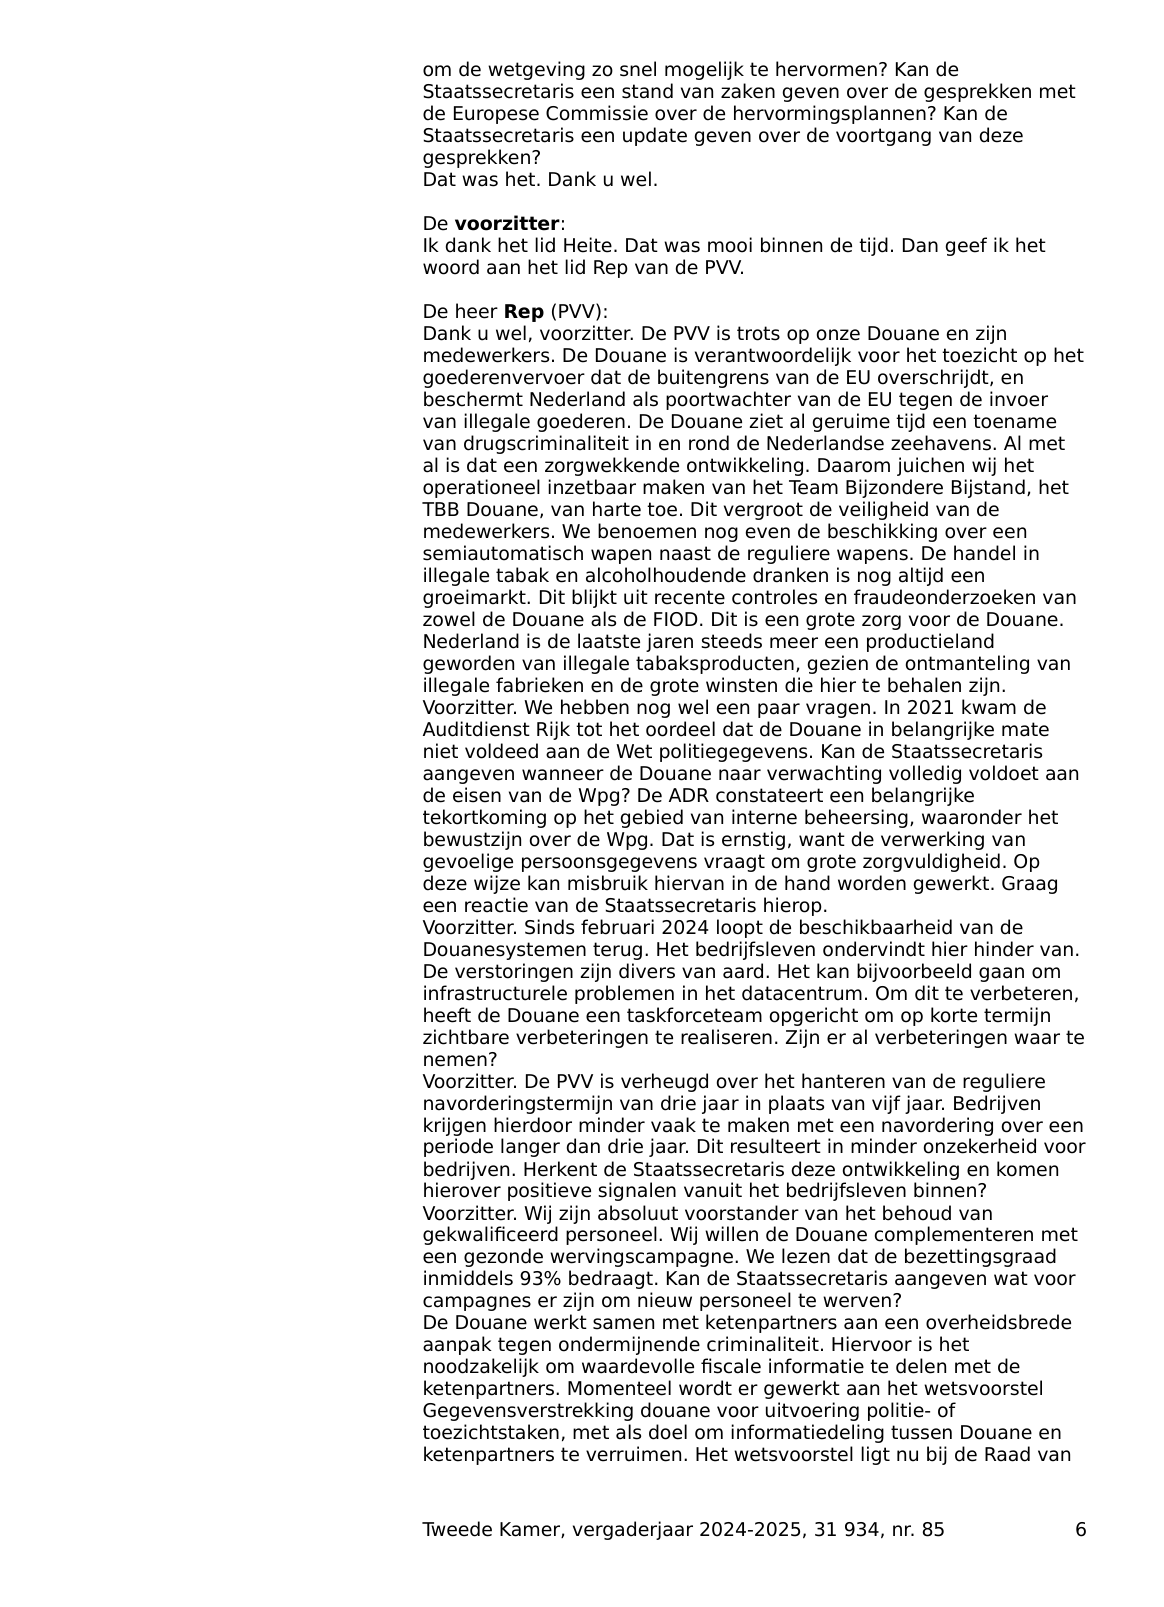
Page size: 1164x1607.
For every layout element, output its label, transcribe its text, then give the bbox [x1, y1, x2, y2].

text Voorzitter. Sinds februari 2024 loopt de beschikbaarheid van de Douanesystemen terug. Het bedrijfsleven ondervindt hier hinder van. De verstoringen zijn divers van aard. Het kan bijvoorbeeld gaan om infrastructurele problemen in het datacentrum. Om dit te verbeteren, heeft de Douane een taskforceteam opgericht om op korte termijn zichtbare verbeteringen te realiseren. Zijn er al verbeteringen waar te nemen? [422, 917, 1087, 1071]
text De Douane werkt samen met ketenpartners aan een overheidsbrede aanpak tegen ondermijnende criminaliteit. Hiervoor is het noodzakelijk om waardevolle fiscale informatie te delen met de ketenpartners. Momenteel wordt er gewerkt aan het wetsvoorstel Gegevensverstrekking douane voor uitvoering politie- of toezichtstaken, met als doel om informatiedeling tussen Douane en ketenpartners te verruimen. Het wetsvoorstel ligt nu bij de Raad van [422, 1312, 1087, 1466]
text Ik dank het lid Heite. Dat was mooi binnen de tijd. Dan geef ik het woord aan het lid Rep van de PVV. [422, 235, 1087, 279]
text Voorzitter. We hebben nog wel een paar vragen. In 2021 kwam de Auditdienst Rijk tot het oordeel dat de Douane in belangrijke mate niet voldeed aan de Wet politiegegevens. Kan de Staatssecretaris aangeven wanneer de Douane naar verwachting volledig voldoet aan de eisen van de Wpg? De ADR constateert een belangrijke tekortkoming op het gebied van interne beheersing, waaronder het bewustzijn over de Wpg. Dat is ernstig, want de verwerking van gevoelige persoonsgegevens vraagt om grote zorgvuldigheid. Op deze wijze kan misbruik hiervan in de hand worden gewerkt. Graag een reactie van de Staatssecretaris hierop. [422, 697, 1087, 917]
text Voorzitter. De PVV is verheugd over het hanteren van de reguliere navorderingstermijn van drie jaar in plaats van vijf jaar. Bedrijven krijgen hierdoor minder vaak te maken met een navordering over een periode langer dan drie jaar. Dit resulteert in minder onzekerheid voor bedrijven. Herkent de Staatssecretaris deze ontwikkeling en komen hierover positieve signalen vanuit het bedrijfsleven binnen? [422, 1071, 1087, 1202]
text Dank u wel, voorzitter. De PVV is trots op onze Douane en zijn medewerkers. De Douane is verantwoordelijk voor het toezicht op het goederenvervoer dat de buitengrens van de EU overschrijdt, en beschermt Nederland als poortwachter van de EU tegen de invoer van illegale goederen. De Douane ziet al geruime tijd een toename van drugscriminaliteit in en rond de Nederlandse zeehavens. Al met al is dat een zorgwekkende ontwikkeling. Daarom juichen wij het operationeel inzetbaar maken van het Team Bijzondere Bijstand, het TBB Douane, van harte toe. Dit vergroot de veiligheid van de medewerkers. We benoemen nog even de beschikking over een semiautomatisch wapen naast de reguliere wapens. De handel in illegale tabak en alcoholhoudende dranken is nog altijd een groeimarkt. Dit blijkt uit recente controles en fraudeonderzoeken van zowel de Douane als de FIOD. Dit is een grote zorg voor de Douane. Nederland is de laatste jaren steeds meer een productieland geworden van illegale tabaksproducten, gezien de ontmanteling van illegale fabrieken en de grote winsten die hier te behalen zijn. [422, 323, 1087, 697]
text De heer Rep (PVV): [422, 301, 1087, 323]
text De voorzitter: [422, 213, 1087, 235]
text Voorzitter. Wij zijn absoluut voorstander van het behoud van gekwalificeerd personeel. Wij willen de Douane complementeren met een gezonde wervingscampagne. We lezen dat de bezettingsgraad inmiddels 93% bedraagt. Kan de Staatssecretaris aangeven wat voor campagnes er zijn om nieuw personeel te werven? [422, 1202, 1087, 1312]
text Dat was het. Dank u wel. [422, 169, 1087, 191]
text om de wetgeving zo snel mogelijk te hervormen? Kan de Staatssecretaris een stand van zaken geven over de gesprekken met de Europese Commissie over de hervormingsplannen? Kan de Staatssecretaris een update geven over de voortgang van deze gesprekken? [422, 59, 1087, 169]
